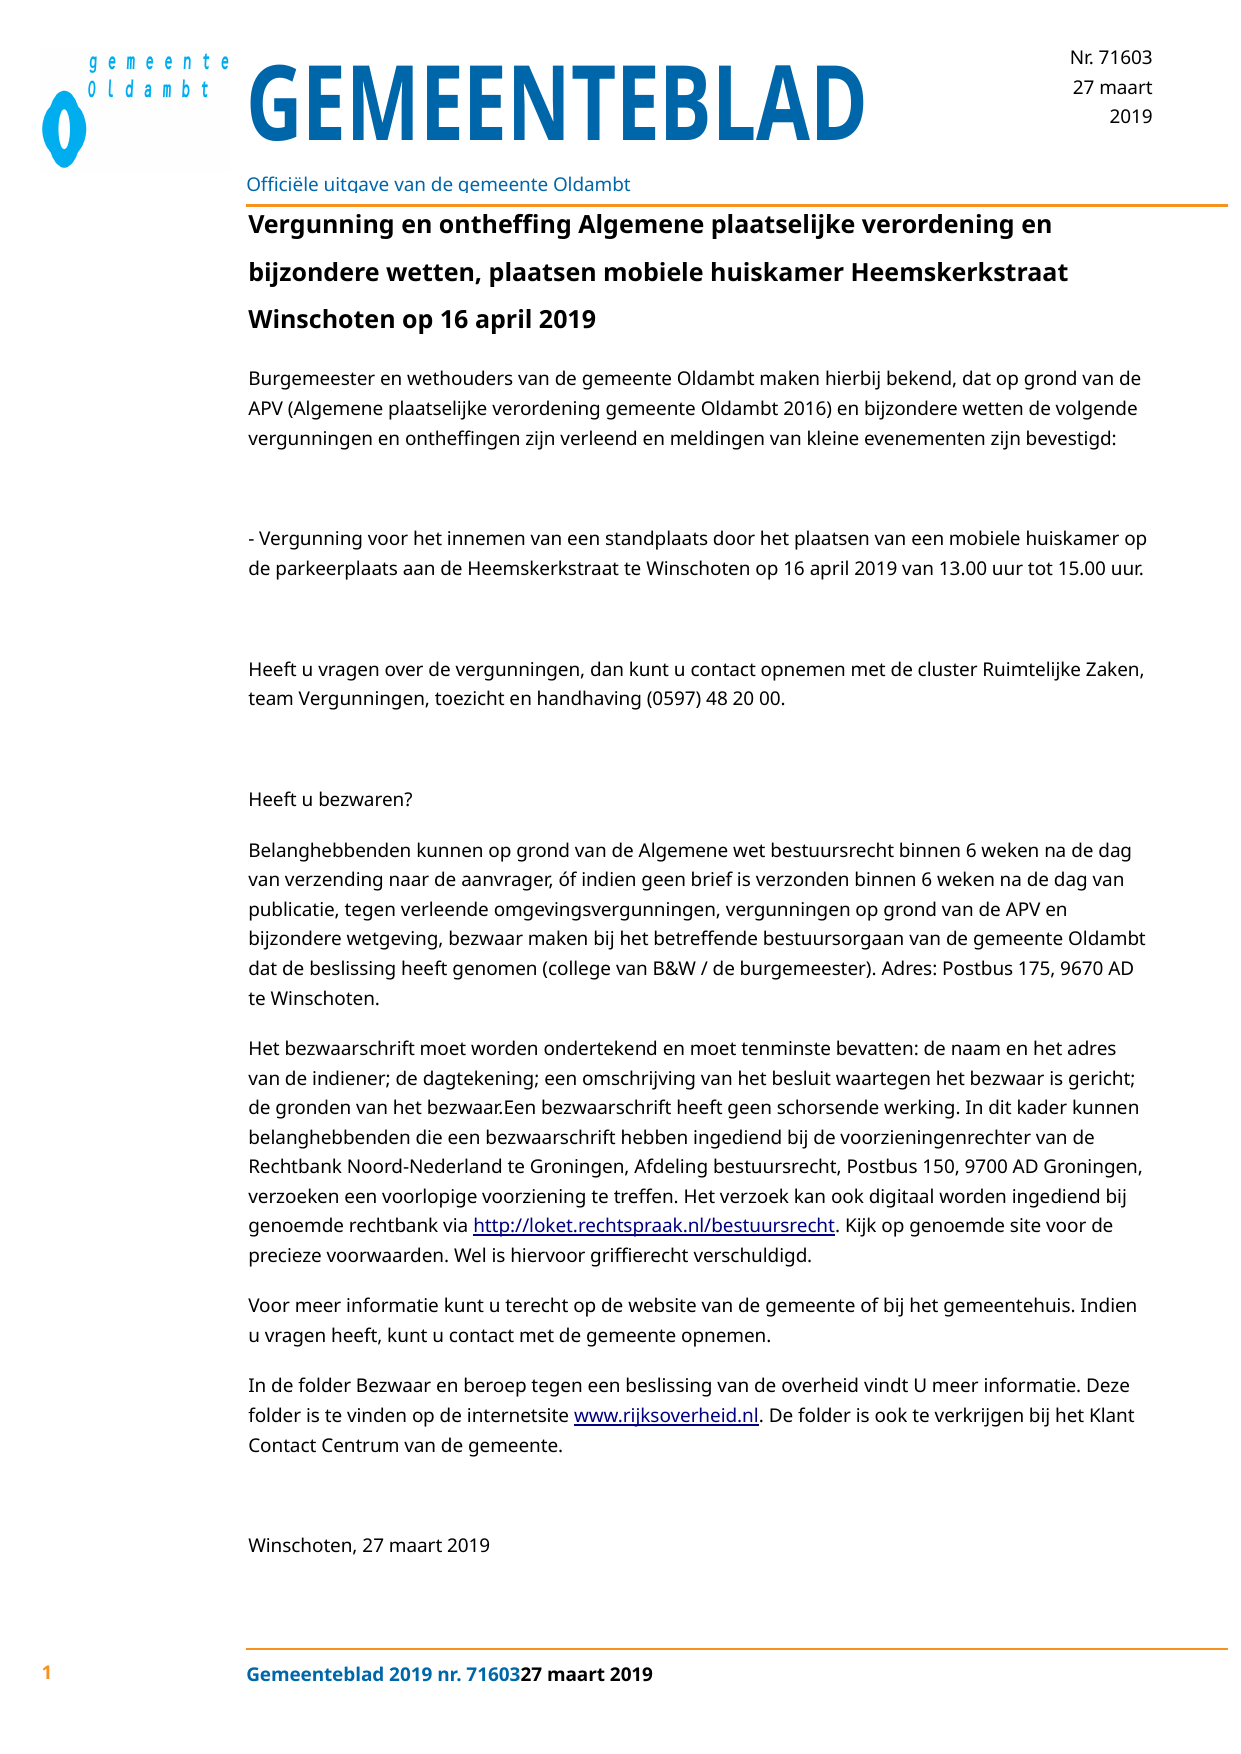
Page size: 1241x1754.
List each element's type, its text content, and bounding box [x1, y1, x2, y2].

text Heeft u bezwaren? [248, 786, 1152, 812]
text Burgemeester en wethouders van de gemeente Oldambt maken hierbij bekend, dat op grond van de APV (Algemene plaatselijke verordening gemeente Oldambt 2016) en bijzondere wetten de volgende vergunningen en ontheffingen zijn verleend en meldingen van kleine evenementen zijn bevestigd: [248, 366, 1152, 450]
text Winschoten, 27 maart 2019 [248, 1533, 1152, 1558]
text Belanghebbenden kunnen op grond van de Algemene wet bestuursrecht binnen 6 weken na de dag van verzending naar de aanvrager, óf indien geen brief is verzonden binnen 6 weken na de dag van publicatie, tegen verleende omgevingsvergunningen, vergunningen op grond van de APV en bijzondere wetgeving, bezwaar maken bij het betreffende bestuursorgaan van de gemeente Oldambt dat de beslissing heeft genomen (college van B&W / de burgemeester). Adres: Postbus 175, 9670 AD te Winschoten. [248, 837, 1152, 1010]
picture [41, 47, 231, 172]
text Vergunning en ontheffing Algemene plaatselijke verordening en bijzondere wetten, plaatsen mobiele huiskamer Heemskerkstraat Winschoten op 16 april 2019 [248, 207, 1152, 336]
text Het bezwaarschrift moet worden ondertekend en moet tenminste bevatten: de naam en het adres van de indiener; de dagtekening; een omschrijving van het besluit waartegen het bezwaar is gericht; de gronden van het bezwaar.Een bezwaarschrift heeft geen schorsende werking. In dit kader kunnen belanghebbenden die een bezwaarschrift hebben ingediend bij de voorzieningenrechter van de Rechtbank Noord-Nederland te Groningen, Afdeling bestuursrecht, Postbus 150, 9700 AD Groningen, verzoeken een voorlopige voorziening te treffen. Het verzoek kan ook digitaal worden ingediend bij genoemde rechtbank via http://loket.rechtspraak.nl/bestuursrecht. Kijk op genoemde site voor de precieze voorwaarden. Wel is hiervoor griffierecht verschuldigd. [248, 1035, 1152, 1268]
text Voor meer informatie kunt u terecht op de website van de gemeente of bij het gemeentehuis. Indien u vragen heeft, kunt u contact met de gemeente opnemen. [248, 1293, 1152, 1348]
text - Vergunning voor het innemen van een standplaats door het plaatsen van een mobiele huiskamer op de parkeerplaats aan de Heemskerkstraat te Winschoten op 16 april 2019 van 13.00 uur tot 15.00 uur. [248, 526, 1152, 581]
text In de folder Bezwaar en beroep tegen een beslissing van de overheid vindt U meer informatie. Deze folder is te vinden op de internetsite www.rijksoverheid.nl. De folder is ook te verkrijgen bij het Klant Contact Centrum van de gemeente. [248, 1373, 1152, 1457]
text Heeft u vragen over de vergunningen, dan kunt u contact opnemen met de cluster Ruimtelijke Zaken, team Vergunningen, toezicht en handhaving (0597) 48 20 00. [248, 656, 1152, 711]
